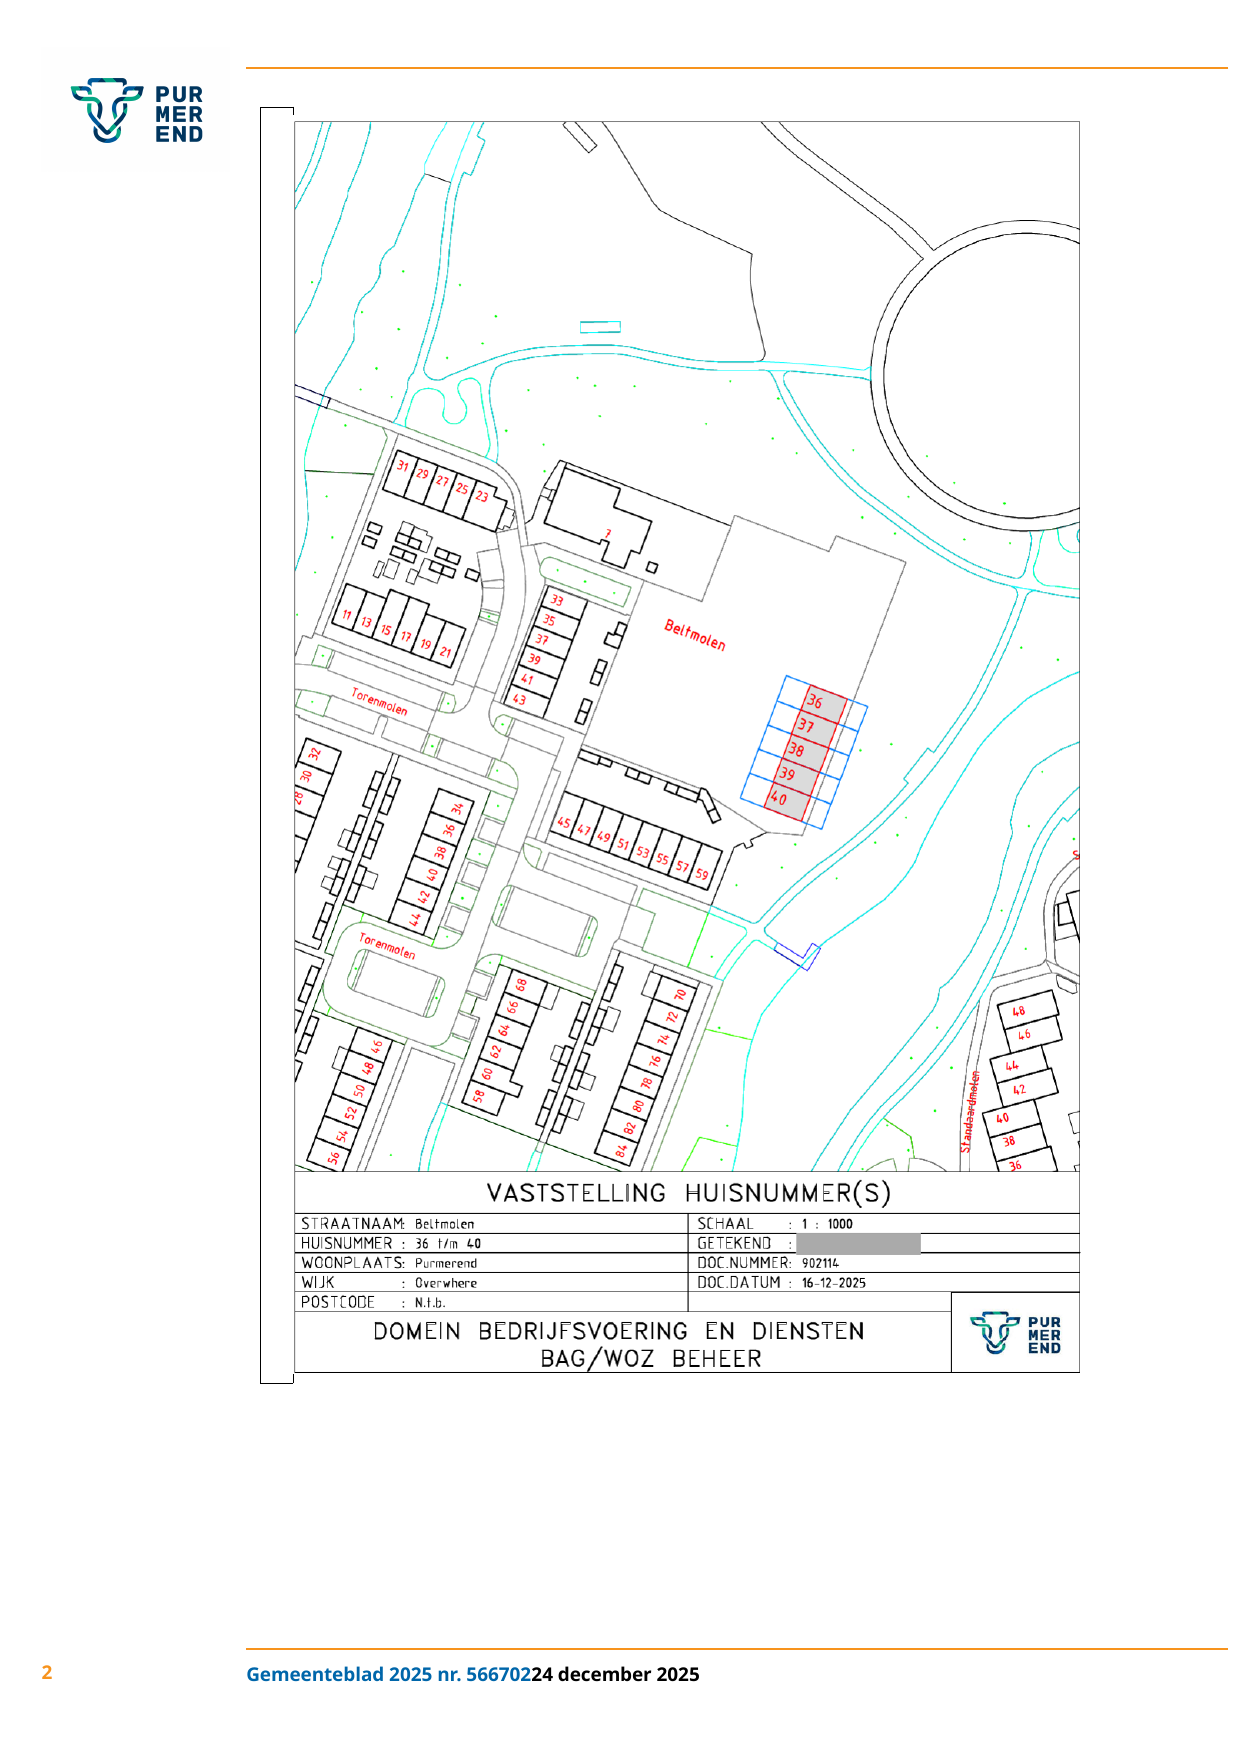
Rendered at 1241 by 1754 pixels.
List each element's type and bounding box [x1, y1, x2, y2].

picture [41, 47, 231, 172]
picture [268, 115, 1096, 1374]
